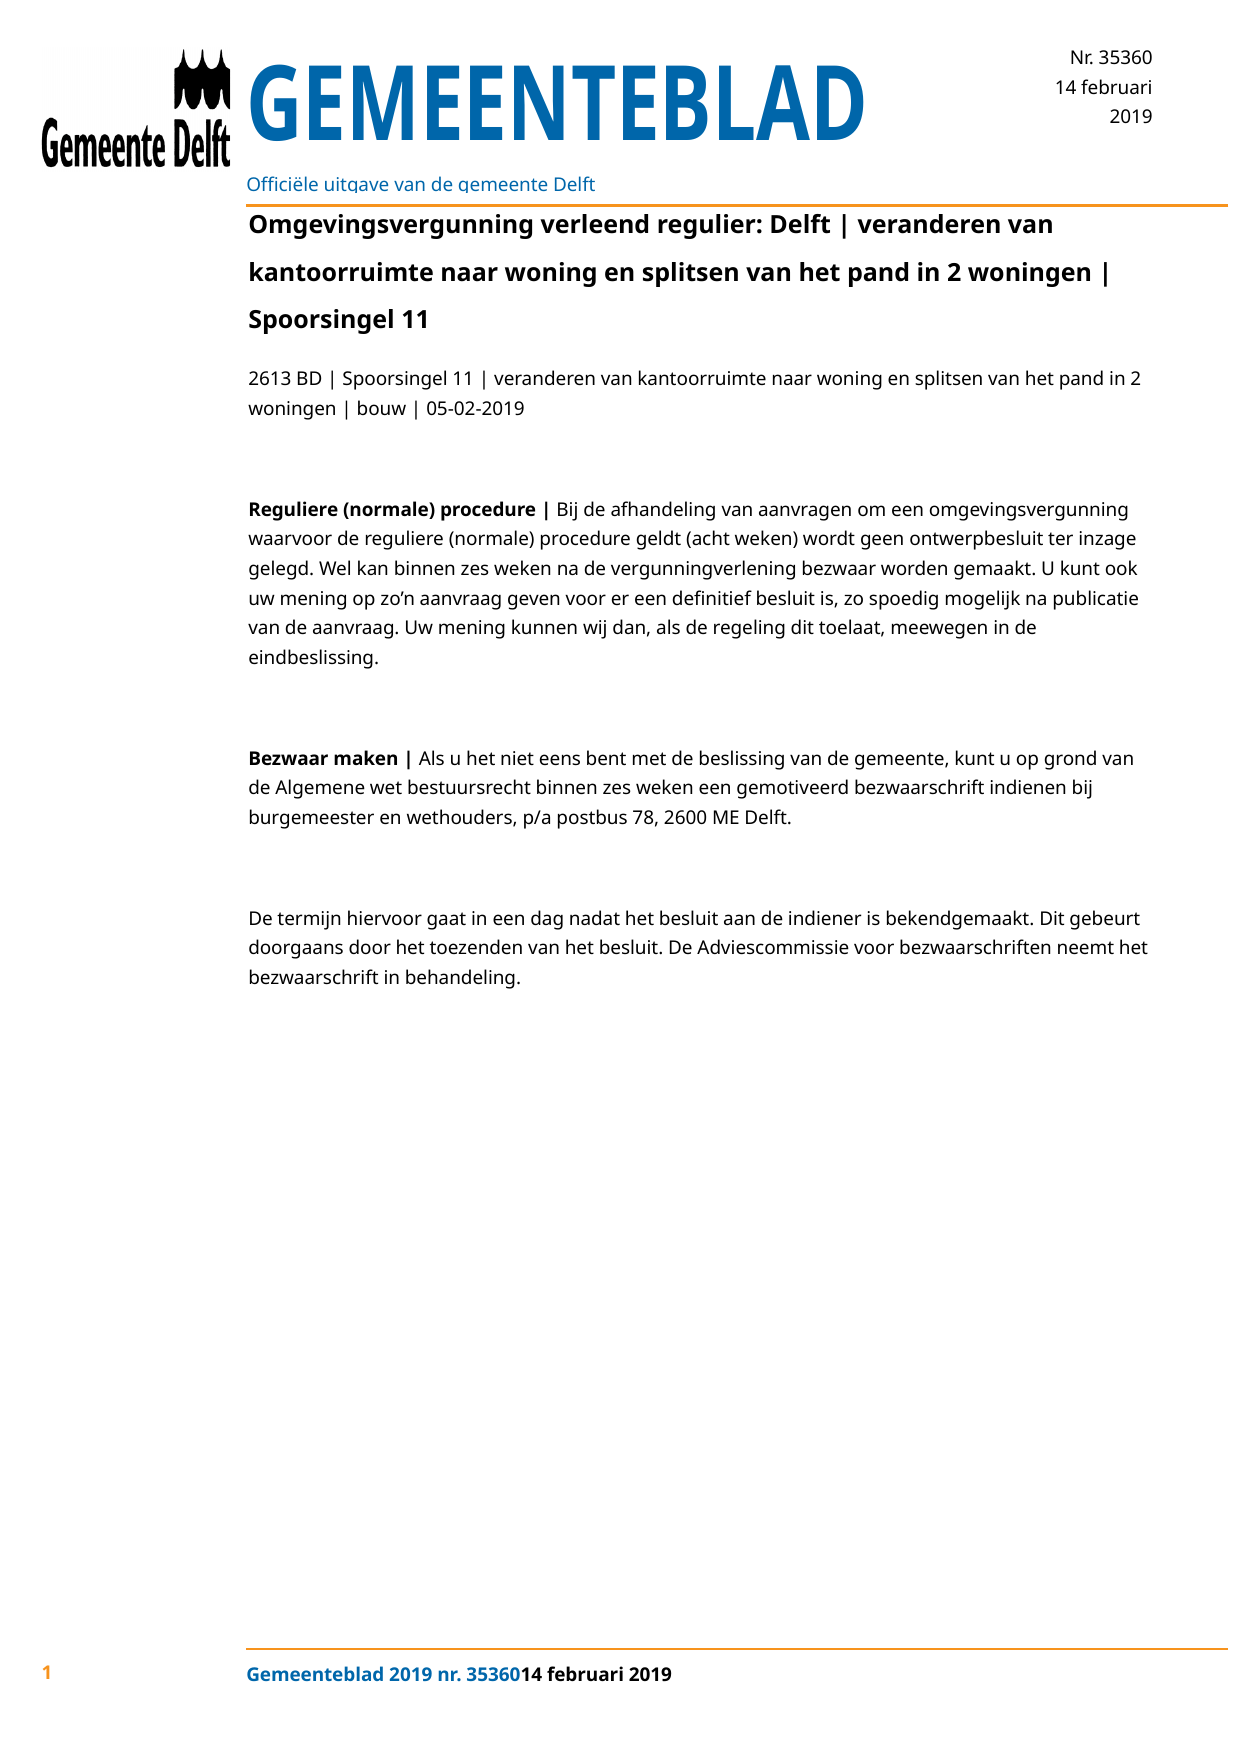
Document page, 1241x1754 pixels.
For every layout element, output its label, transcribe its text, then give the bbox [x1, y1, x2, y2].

text Omgevingsvergunning verleend regulier: Delft | veranderen van kantoorruimte naar woning en splitsen van het pand in 2 woningen | Spoorsingel 11 [248, 207, 1152, 336]
picture [41, 47, 231, 172]
text De termijn hiervoor gaat in een dag nadat het besluit aan de indiener is bekendgemaakt. Dit gebeurt doorgaans door het toezenden van het besluit. De Adviescommissie voor bezwaarschriften neemt het bezwaarschrift in behandeling. [248, 905, 1152, 989]
text Reguliere (normale) procedure | Bij de afhandeling van aanvragen om een omgevingsvergunning waarvoor de reguliere (normale) procedure geldt (acht weken) wordt geen ontwerpbesluit ter inzage gelegd. Wel kan binnen zes weken na de vergunningverlening bezwaar worden gemaakt. U kunt ook uw mening op zo’n aanvraag geven voor er een definitief besluit is, zo spoedig mogelijk na publicatie van de aanvraag. Uw mening kunnen wij dan, als de regeling dit toelaat, meewegen in de eindbeslissing. [248, 496, 1152, 669]
text 2613 BD | Spoorsingel 11 | veranderen van kantoorruimte naar woning en splitsen van het pand in 2 woningen | bouw | 05-02-2019 [248, 366, 1152, 421]
text Bezwaar maken | Als u het niet eens bent met de beslissing van de gemeente, kunt u op grond van de Algemene wet bestuursrecht binnen zes weken een gemotiveerd bezwaarschrift indienen bij burgemeester en wethouders, p/a postbus 78, 2600 ME Delft. [248, 745, 1152, 829]
